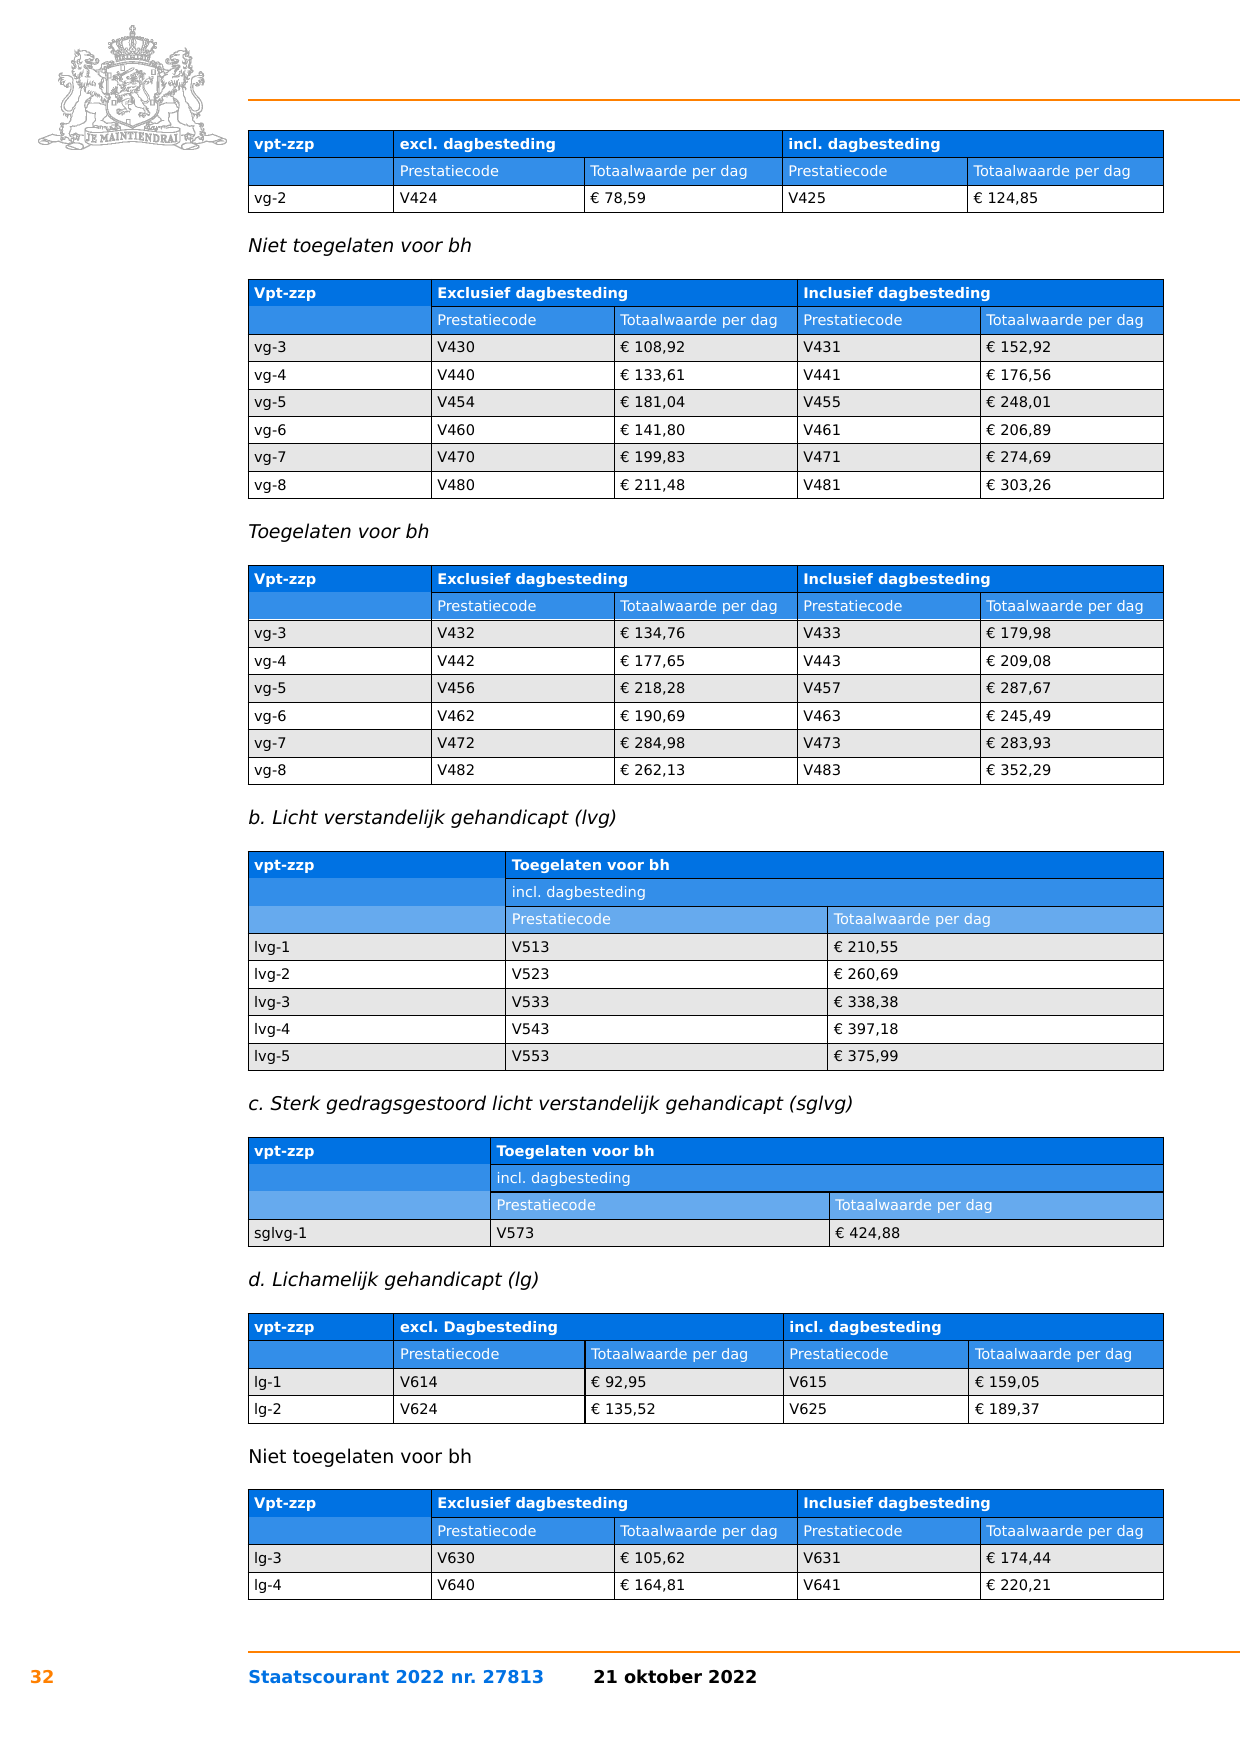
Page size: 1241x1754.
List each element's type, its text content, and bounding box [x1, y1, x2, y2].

table_header incl. dagbesteding [783, 131, 1163, 157]
table_cell Totaalwaarde per dag [615, 1518, 797, 1544]
table_header Vpt-zzp [249, 280, 431, 306]
table_cell vg-5 [249, 675, 431, 702]
table_cell V462 [432, 703, 614, 729]
table_cell V442 [432, 648, 614, 674]
table_cell V480 [432, 472, 614, 498]
table_cell [249, 158, 393, 185]
table_cell V432 [432, 621, 614, 647]
table_cell V624 [394, 1396, 584, 1423]
subtitle Niet toegelaten voor bh [248, 235, 1163, 257]
table_cell V455 [798, 390, 980, 416]
table_cell V471 [798, 444, 980, 471]
table_cell lg-2 [249, 1396, 393, 1423]
table_cell V457 [798, 675, 980, 702]
table_cell [249, 1341, 393, 1368]
table_cell Prestatiecode [798, 307, 980, 334]
table_cell V630 [432, 1545, 614, 1572]
table_cell incl. dagbesteding [506, 879, 1163, 906]
table_cell € 287,67 [981, 675, 1163, 702]
table_cell V543 [506, 1016, 827, 1042]
table_cell V425 [783, 186, 967, 212]
table_cell € 177,65 [615, 648, 797, 674]
table_cell Totaalwaarde per dag [828, 907, 1163, 933]
table_cell € 338,38 [828, 989, 1163, 1015]
table_cell lvg-5 [249, 1044, 505, 1070]
table_cell V460 [432, 417, 614, 443]
table_cell vg-4 [249, 648, 431, 674]
table_cell V631 [798, 1545, 980, 1572]
table_cell € 189,37 [969, 1396, 1163, 1423]
table_cell € 141,80 [615, 417, 797, 443]
table_header incl. dagbesteding [784, 1314, 1163, 1340]
table_cell € 245,49 [981, 703, 1163, 729]
table_cell V463 [798, 703, 980, 729]
table_cell Totaalwaarde per dag [830, 1193, 1163, 1219]
table_cell vg-3 [249, 335, 431, 361]
table_cell V433 [798, 621, 980, 647]
subtitle Toegelaten voor bh [248, 521, 1163, 543]
table_header Toegelaten voor bh [491, 1138, 1163, 1164]
table_cell V456 [432, 675, 614, 702]
table_cell Totaalwaarde per dag [585, 158, 782, 185]
table_cell lvg-2 [249, 961, 505, 988]
table_cell € 174,44 [981, 1545, 1163, 1572]
table_cell € 159,05 [969, 1369, 1163, 1395]
table_cell lvg-4 [249, 1016, 505, 1042]
table_cell V454 [432, 390, 614, 416]
table_cell € 206,89 [981, 417, 1163, 443]
table_cell Prestatiecode [432, 307, 614, 334]
table_cell V424 [394, 186, 584, 212]
table_cell € 199,83 [615, 444, 797, 471]
subtitle b. Licht verstandelijk gehandicapt (lvg) [248, 807, 1163, 829]
table_cell vg-2 [249, 186, 393, 212]
table_cell Totaalwaarde per dag [615, 593, 797, 619]
table_cell incl. dagbesteding [491, 1165, 1163, 1191]
table_cell lvg-3 [249, 989, 505, 1015]
table_cell € 176,56 [981, 362, 1163, 388]
table_cell V615 [784, 1369, 968, 1395]
table_cell V641 [798, 1573, 980, 1599]
table_header vpt-zzp [249, 131, 393, 157]
table_cell vg-8 [249, 472, 431, 498]
table_cell € 248,01 [981, 390, 1163, 416]
table_cell V470 [432, 444, 614, 471]
table_cell € 179,98 [981, 621, 1163, 647]
table_header excl. Dagbesteding [394, 1314, 783, 1340]
table_cell Prestatiecode [432, 593, 614, 619]
table_cell Prestatiecode [394, 158, 584, 185]
table_header Exclusief dagbesteding [432, 1490, 797, 1517]
table_cell Prestatiecode [491, 1193, 829, 1219]
table_cell € 283,93 [981, 730, 1163, 757]
table_cell € 284,98 [615, 730, 797, 757]
table_cell € 105,62 [615, 1545, 797, 1572]
table_header Exclusief dagbesteding [432, 566, 797, 592]
table_cell V482 [432, 758, 614, 784]
table_header vpt-zzp [249, 1138, 490, 1164]
table_cell € 181,04 [615, 390, 797, 416]
table_cell V472 [432, 730, 614, 757]
table_cell Prestatiecode [506, 907, 827, 933]
table_cell Totaalwaarde per dag [981, 1518, 1163, 1544]
table_cell V481 [798, 472, 980, 498]
table_cell € 210,55 [828, 934, 1163, 960]
table_cell V483 [798, 758, 980, 784]
table_header Vpt-zzp [249, 566, 431, 592]
table_cell € 211,48 [615, 472, 797, 498]
table_cell Prestatiecode [798, 1518, 980, 1544]
table_cell V430 [432, 335, 614, 361]
table_cell € 78,59 [585, 186, 782, 212]
table_cell Prestatiecode [432, 1518, 614, 1544]
table_cell € 352,29 [981, 758, 1163, 784]
table_cell Prestatiecode [394, 1341, 584, 1368]
picture [38, 25, 227, 150]
table_header vpt-zzp [249, 1314, 393, 1340]
table_cell V614 [394, 1369, 584, 1395]
table_cell € 375,99 [828, 1044, 1163, 1070]
table_cell Totaalwaarde per dag [968, 158, 1163, 185]
table_cell € 92,95 [586, 1369, 783, 1395]
subtitle Niet toegelaten voor bh [248, 1446, 1163, 1467]
table_cell Prestatiecode [783, 158, 967, 185]
table_cell vg-7 [249, 730, 431, 757]
table_header vpt-zzp [249, 852, 505, 878]
table_header Vpt-zzp [249, 1490, 431, 1517]
table_cell lvg-1 [249, 934, 505, 960]
table_cell lg-3 [249, 1545, 431, 1572]
table_cell Prestatiecode [798, 593, 980, 619]
table_cell V513 [506, 934, 827, 960]
table_header Exclusief dagbesteding [432, 280, 797, 306]
table_cell V461 [798, 417, 980, 443]
table_cell lg-1 [249, 1369, 393, 1395]
table_cell vg-3 [249, 621, 431, 647]
table_cell V573 [491, 1220, 829, 1246]
table_cell Totaalwaarde per dag [969, 1341, 1163, 1368]
table_header excl. dagbesteding [394, 131, 782, 157]
table_cell Totaalwaarde per dag [615, 307, 797, 334]
table_header Toegelaten voor bh [506, 852, 1163, 878]
table_header Inclusief dagbesteding [798, 1490, 1163, 1517]
table_cell vg-7 [249, 444, 431, 471]
table_cell vg-8 [249, 758, 431, 784]
table_cell V440 [432, 362, 614, 388]
table_cell V625 [784, 1396, 968, 1423]
table_cell V523 [506, 961, 827, 988]
table_cell sglvg-1 [249, 1220, 490, 1246]
table_cell lg-4 [249, 1573, 431, 1599]
table_cell V533 [506, 989, 827, 1015]
table_cell vg-6 [249, 703, 431, 729]
table_cell € 262,13 [615, 758, 797, 784]
table_cell € 190,69 [615, 703, 797, 729]
table_cell Prestatiecode [784, 1341, 968, 1368]
table_cell V553 [506, 1044, 827, 1070]
table_cell € 124,85 [968, 186, 1163, 212]
table_cell vg-6 [249, 417, 431, 443]
table_cell V441 [798, 362, 980, 388]
table_cell Totaalwaarde per dag [981, 593, 1163, 619]
table_cell € 133,61 [615, 362, 797, 388]
table_cell V640 [432, 1573, 614, 1599]
table_cell € 134,76 [615, 621, 797, 647]
table_cell € 220,21 [981, 1573, 1163, 1599]
table_cell € 152,92 [981, 335, 1163, 361]
table_cell € 218,28 [615, 675, 797, 702]
table_cell € 303,26 [981, 472, 1163, 498]
table_cell € 274,69 [981, 444, 1163, 471]
subtitle d. Lichamelijk gehandicapt (lg) [248, 1269, 1163, 1291]
table_header Inclusief dagbesteding [798, 566, 1163, 592]
table_cell V473 [798, 730, 980, 757]
table_cell € 164,81 [615, 1573, 797, 1599]
table_cell Totaalwaarde per dag [586, 1341, 783, 1368]
table_cell vg-5 [249, 390, 431, 416]
table_cell € 397,18 [828, 1016, 1163, 1042]
subtitle c. Sterk gedragsgestoord licht verstandelijk gehandicapt (sglvg) [248, 1093, 1163, 1115]
table_cell € 424,88 [830, 1220, 1163, 1246]
table_cell V431 [798, 335, 980, 361]
table_cell € 135,52 [586, 1396, 783, 1423]
table_cell € 260,69 [828, 961, 1163, 988]
table_cell Totaalwaarde per dag [981, 307, 1163, 334]
table_header Inclusief dagbesteding [798, 280, 1163, 306]
table_cell vg-4 [249, 362, 431, 388]
table_cell V443 [798, 648, 980, 674]
table_cell € 108,92 [615, 335, 797, 361]
table_cell € 209,08 [981, 648, 1163, 674]
